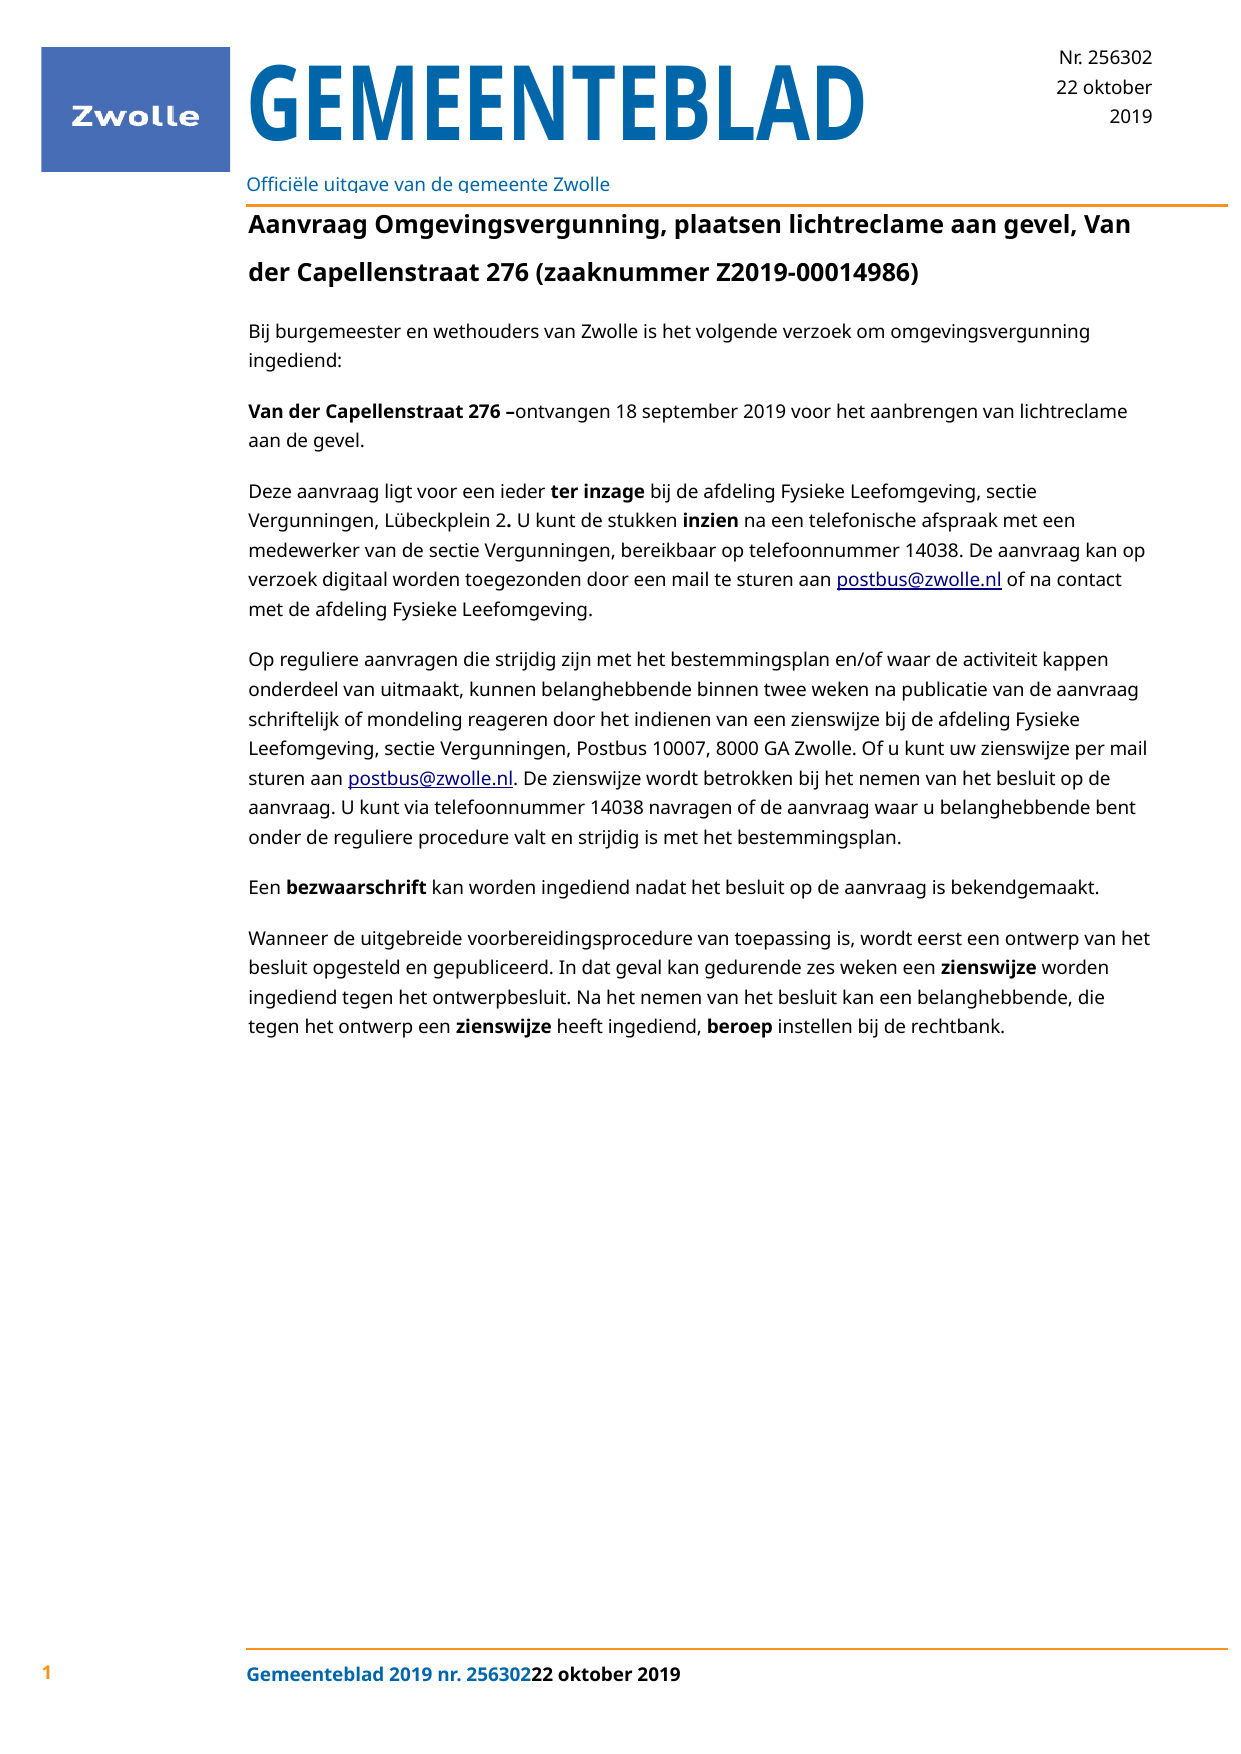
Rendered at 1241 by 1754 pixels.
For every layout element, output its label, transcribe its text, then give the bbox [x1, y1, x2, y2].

picture [41, 47, 231, 172]
text Van der Capellenstraat 276 –ontvangen 18 september 2019 voor het aanbrengen van lichtreclame aan de gevel. [248, 398, 1152, 453]
text Bij burgemeester en wethouders van Zwolle is het volgende verzoek om omgevingsvergunning ingediend: [248, 318, 1152, 373]
text Op reguliere aanvragen die strijdig zijn met het bestemmingsplan en/of waar de activiteit kappen onderdeel van uitmaakt, kunnen belanghebbende binnen twee weken na publicatie van de aanvraag schriftelijk of mondeling reageren door het indienen van een zienswijze bij de afdeling Fysieke Leefomgeving, sectie Vergunningen, Postbus 10007, 8000 GA Zwolle. Of u kunt uw zienswijze per mail sturen aan postbus@zwolle.nl. De zienswijze wordt betrokken bij het nemen van het besluit op de aanvraag. U kunt via telefoonnummer 14038 navragen of de aanvraag waar u belanghebbende bent onder de reguliere procedure valt en strijdig is met het bestemmingsplan. [248, 647, 1152, 850]
text Een bezwaarschrift kan worden ingediend nadat het besluit op de aanvraag is bekendgemaakt. [248, 874, 1152, 900]
text Deze aanvraag ligt voor een ieder ter inzage bij de afdeling Fysieke Leefomgeving, sectie Vergunningen, Lübeckplein 2. U kunt de stukken inzien na een telefonische afspraak met een medewerker van de sectie Vergunningen, bereikbaar op telefoonnummer 14038. De aanvraag kan op verzoek digitaal worden toegezonden door een mail te sturen aan postbus@zwolle.nl of na contact met de afdeling Fysieke Leefomgeving. [248, 478, 1152, 622]
text Wanneer de uitgebreide voorbereidingsprocedure van toepassing is, wordt eerst een ontwerp van het besluit opgesteld en gepubliceerd. In dat geval kan gedurende zes weken een zienswijze worden ingediend tegen het ontwerpbesluit. Na het nemen van het besluit kan een belanghebbende, die tegen het ontwerp een zienswijze heeft ingediend, beroep instellen bij de rechtbank. [248, 925, 1152, 1039]
text Aanvraag Omgevingsvergunning, plaatsen lichtreclame aan gevel, Van der Capellenstraat 276 (zaaknummer Z2019-00014986) [248, 207, 1152, 288]
